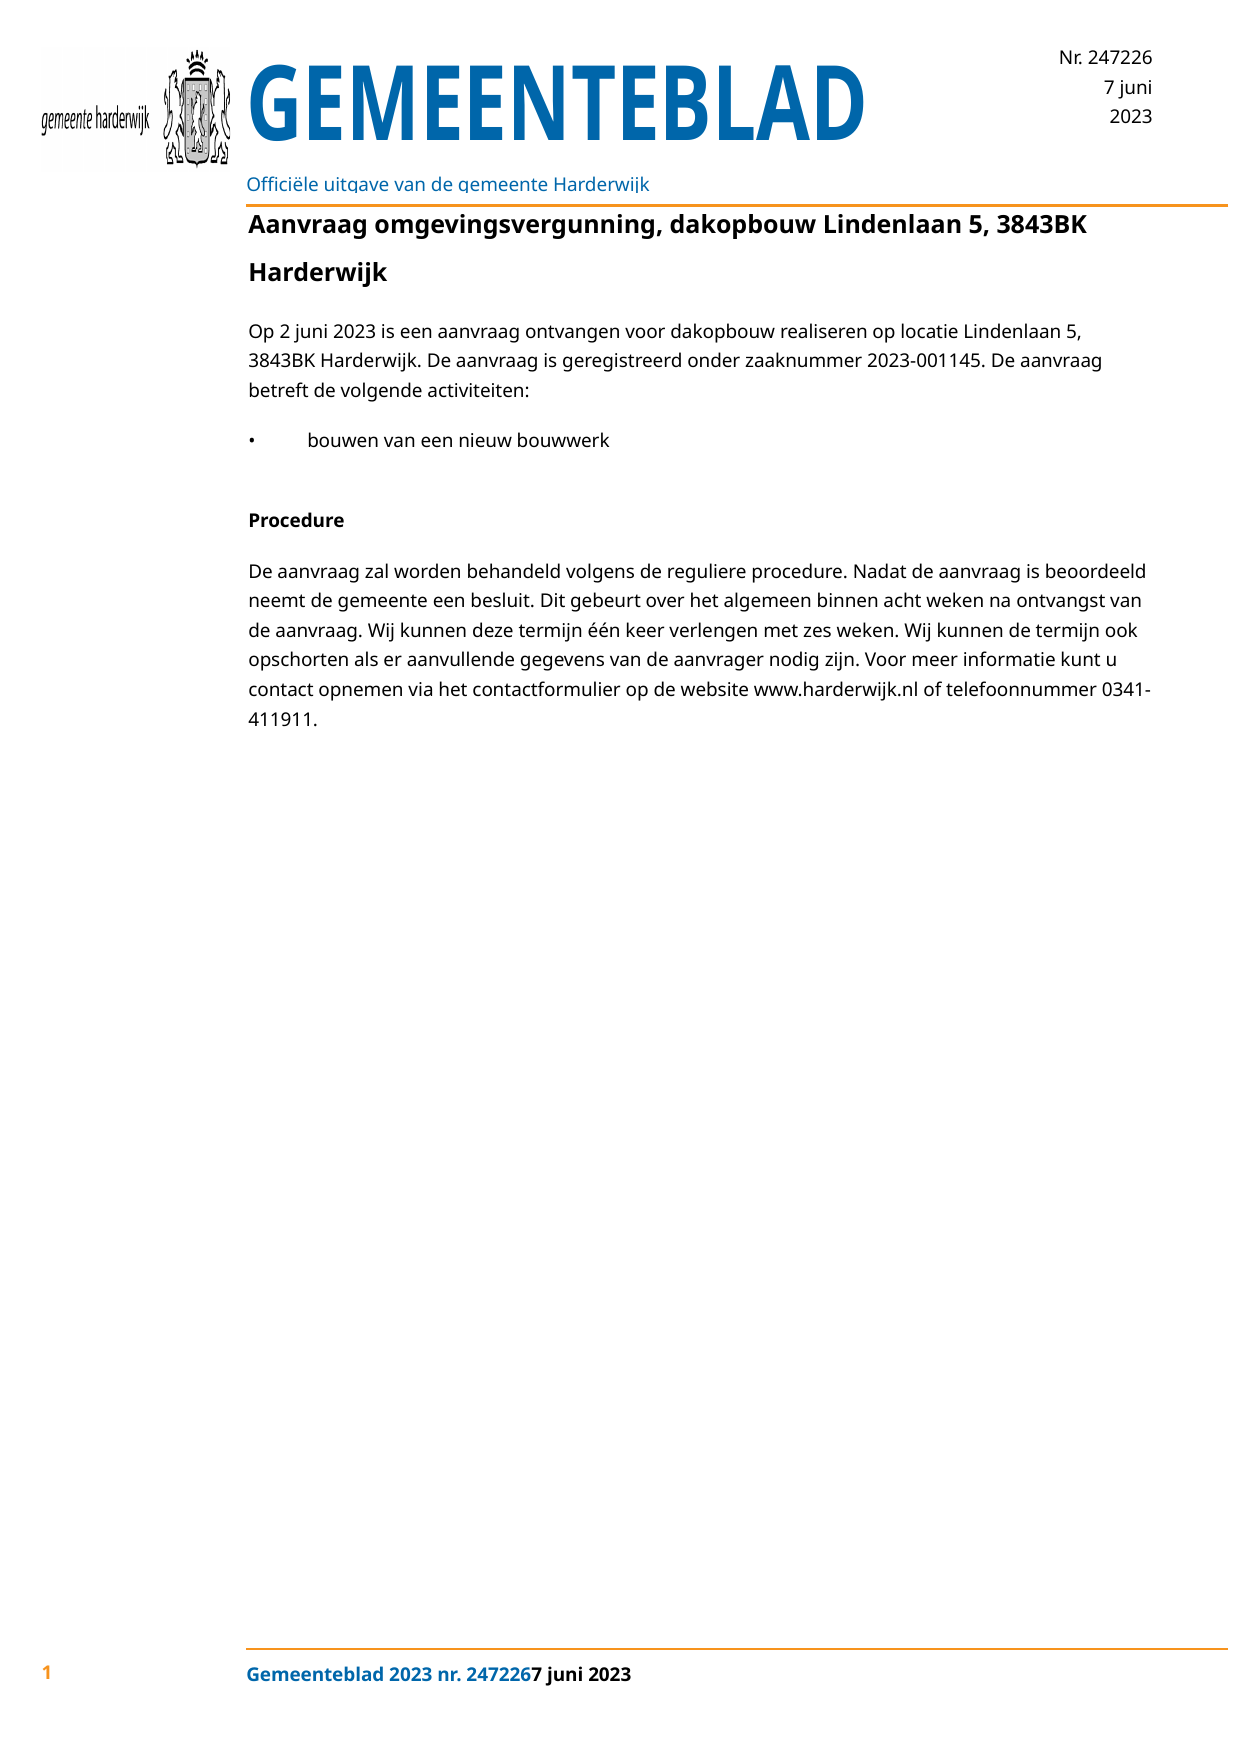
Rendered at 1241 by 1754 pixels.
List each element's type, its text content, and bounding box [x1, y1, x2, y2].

text Aanvraag omgevingsvergunning, dakopbouw Lindenlaan 5, 3843BK Harderwijk [248, 207, 1152, 288]
picture [41, 47, 231, 172]
text Procedure [248, 507, 1152, 533]
text De aanvraag zal worden behandeld volgens de reguliere procedure. Nadat de aanvraag is beoordeeld neemt de gemeente een besluit. Dit gebeurt over het algemeen binnen acht weken na ontvangst van de aanvraag. Wij kunnen deze termijn één keer verlengen met zes weken. Wij kunnen de termijn ook opschorten als er aanvullende gegevens van de aanvrager nodig zijn. Voor meer informatie kunt u contact opnemen via het contactformulier op de website www.harderwijk.nl of telefoonnummer 0341-411911. [248, 558, 1152, 732]
text Op 2 juni 2023 is een aanvraag ontvangen voor dakopbouw realiseren op locatie Lindenlaan 5, 3843BK Harderwijk. De aanvraag is geregistreerd onder zaaknummer 2023-001145. De aanvraag betreft de volgende activiteiten: [248, 318, 1152, 403]
list bouwen van een nieuw bouwwerk [248, 427, 1152, 453]
